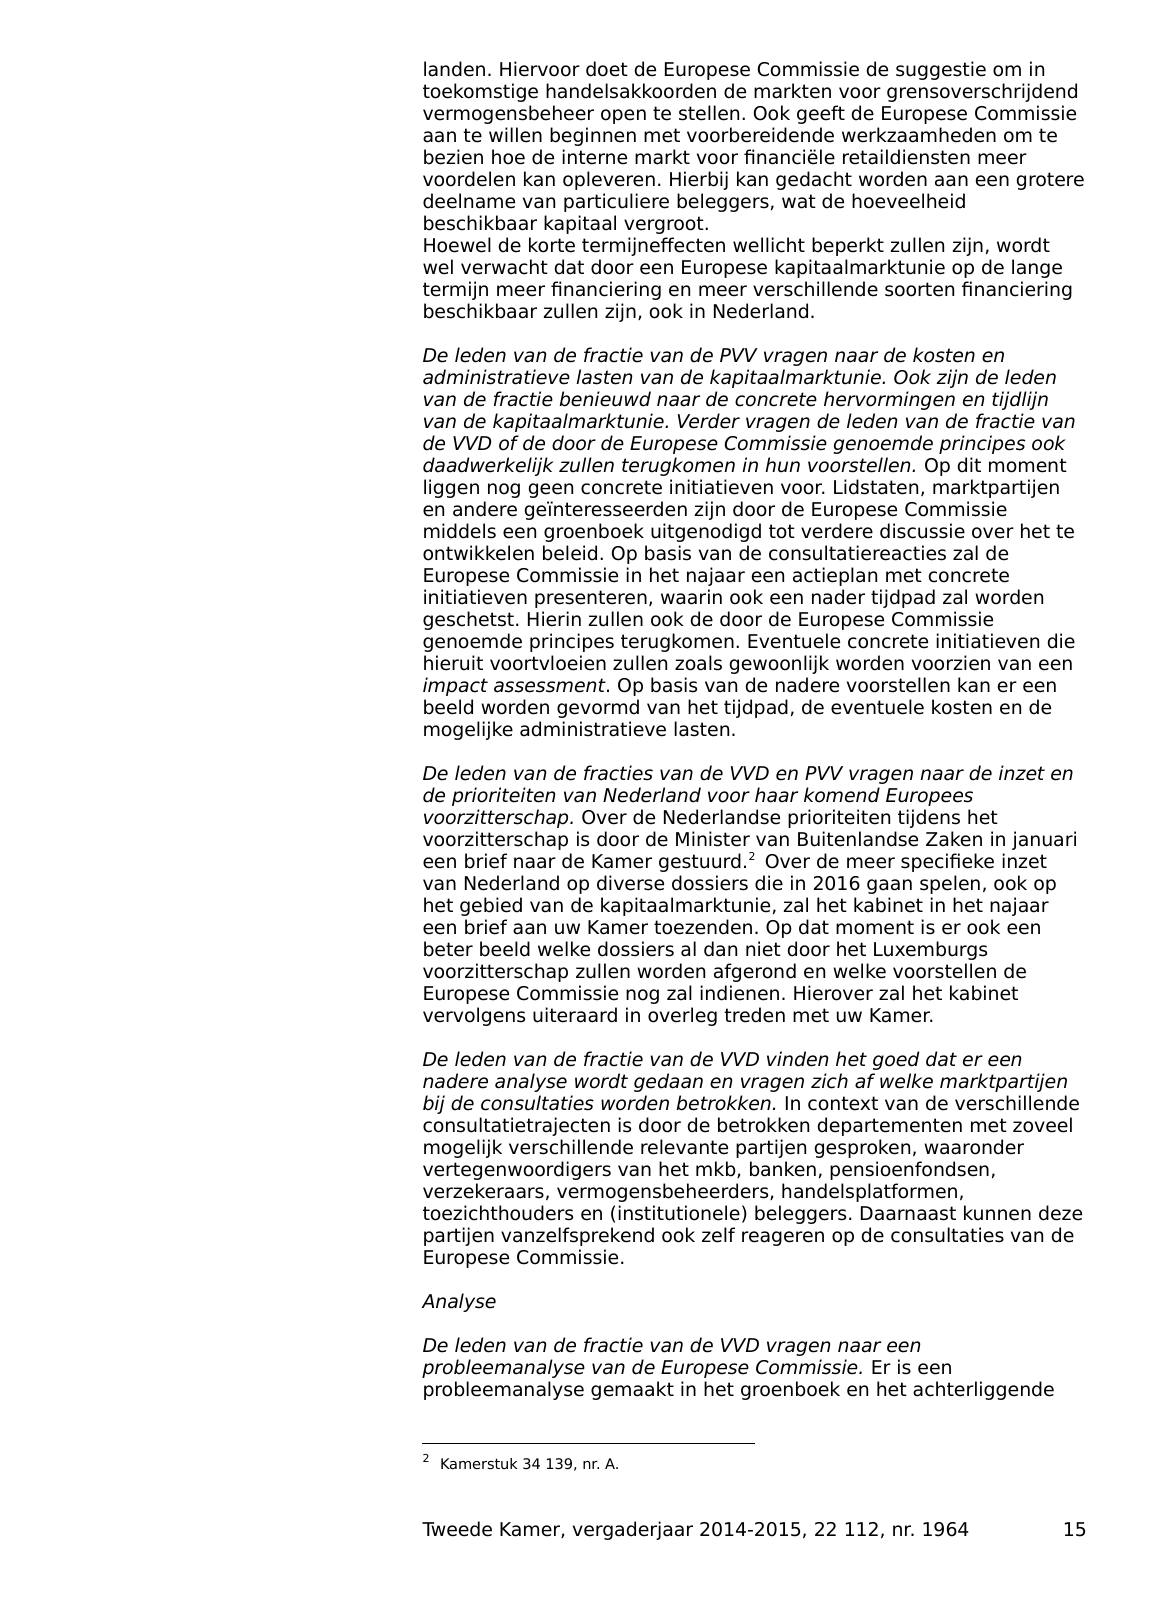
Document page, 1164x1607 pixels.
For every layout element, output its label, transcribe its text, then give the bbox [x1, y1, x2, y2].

text De leden van de fracties van de VVD en PVV vragen naar de inzet en de prioriteiten van Nederland voor haar komend Europees voorzitterschap. Over de Nederlandse prioriteiten tijdens het voorzitterschap is door de Minister van Buitenlandse Zaken in januari een brief naar de Kamer gestuurd. Over de meer specifieke inzet van Nederland op diverse dossiers die in 2016 gaan spelen, ook op het gebied van de kapitaalmarktunie, zal het kabinet in het najaar een brief aan uw Kamer toezenden. Op dat moment is er ook een beter beeld welke dossiers al dan niet door het Luxemburgs voorzitterschap zullen worden afgerond en welke voorstellen de Europese Commissie nog zal indienen. Hierover zal het kabinet vervolgens uiteraard in overleg treden met uw Kamer. [422, 763, 1087, 1027]
text Kamerstuk 34 139, nr. A. [422, 1452, 1087, 1474]
text landen. Hiervoor doet de Europese Commissie de suggestie om in toekomstige handelsakkoorden de markten voor grensoverschrijdend vermogensbeheer open te stellen. Ook geeft de Europese Commissie aan te willen beginnen met voorbereidende werkzaamheden om te bezien hoe de interne markt voor financiële retaildiensten meer voordelen kan opleveren. Hierbij kan gedacht worden aan een grotere deelname van particuliere beleggers, wat de hoeveelheid beschikbaar kapitaal vergroot. [422, 59, 1087, 235]
text De leden van de fractie van de VVD vragen naar een probleemanalyse van de Europese Commissie. Er is een probleemanalyse gemaakt in het groenboek en het achterliggende [422, 1335, 1087, 1401]
text De leden van de fractie van de VVD vinden het goed dat er een nadere analyse wordt gedaan en vragen zich af welke marktpartijen bij de consultaties worden betrokken. In context van de verschillende consultatietrajecten is door de betrokken departementen met zoveel mogelijk verschillende relevante partijen gesproken, waaronder vertegenwoordigers van het mkb, banken, pensioenfondsen, verzekeraars, vermogensbeheerders, handelsplatformen, toezichthouders en (institutionele) beleggers. Daarnaast kunnen deze partijen vanzelfsprekend ook zelf reageren op de consultaties van de Europese Commissie. [422, 1049, 1087, 1268]
subtitle Analyse [422, 1291, 1087, 1313]
text Hoewel de korte termijneffecten wellicht beperkt zullen zijn, wordt wel verwacht dat door een Europese kapitaalmarktunie op de lange termijn meer financiering en meer verschillende soorten financiering beschikbaar zullen zijn, ook in Nederland. [422, 235, 1087, 323]
text De leden van de fractie van de PVV vragen naar de kosten en administratieve lasten van de kapitaalmarktunie. Ook zijn de leden van de fractie benieuwd naar de concrete hervormingen en tijdlijn van de kapitaalmarktunie. Verder vragen de leden van de fractie van de VVD of de door de Europese Commissie genoemde principes ook daadwerkelijk zullen terugkomen in hun voorstellen. Op dit moment liggen nog geen concrete initiatieven voor. Lidstaten, marktpartijen en andere geïnteresseerden zijn door de Europese Commissie middels een groenboek uitgenodigd tot verdere discussie over het te ontwikkelen beleid. Op basis van de consultatiereacties zal de Europese Commissie in het najaar een actieplan met concrete initiatieven presenteren, waarin ook een nader tijdpad zal worden geschetst. Hierin zullen ook de door de Europese Commissie genoemde principes terugkomen. Eventuele concrete initiatieven die hieruit voortvloeien zullen zoals gewoonlijk worden voorzien van een impact assessment. Op basis van de nadere voorstellen kan er een beeld worden gevormd van het tijdpad, de eventuele kosten en de mogelijke administratieve lasten. [422, 345, 1087, 741]
